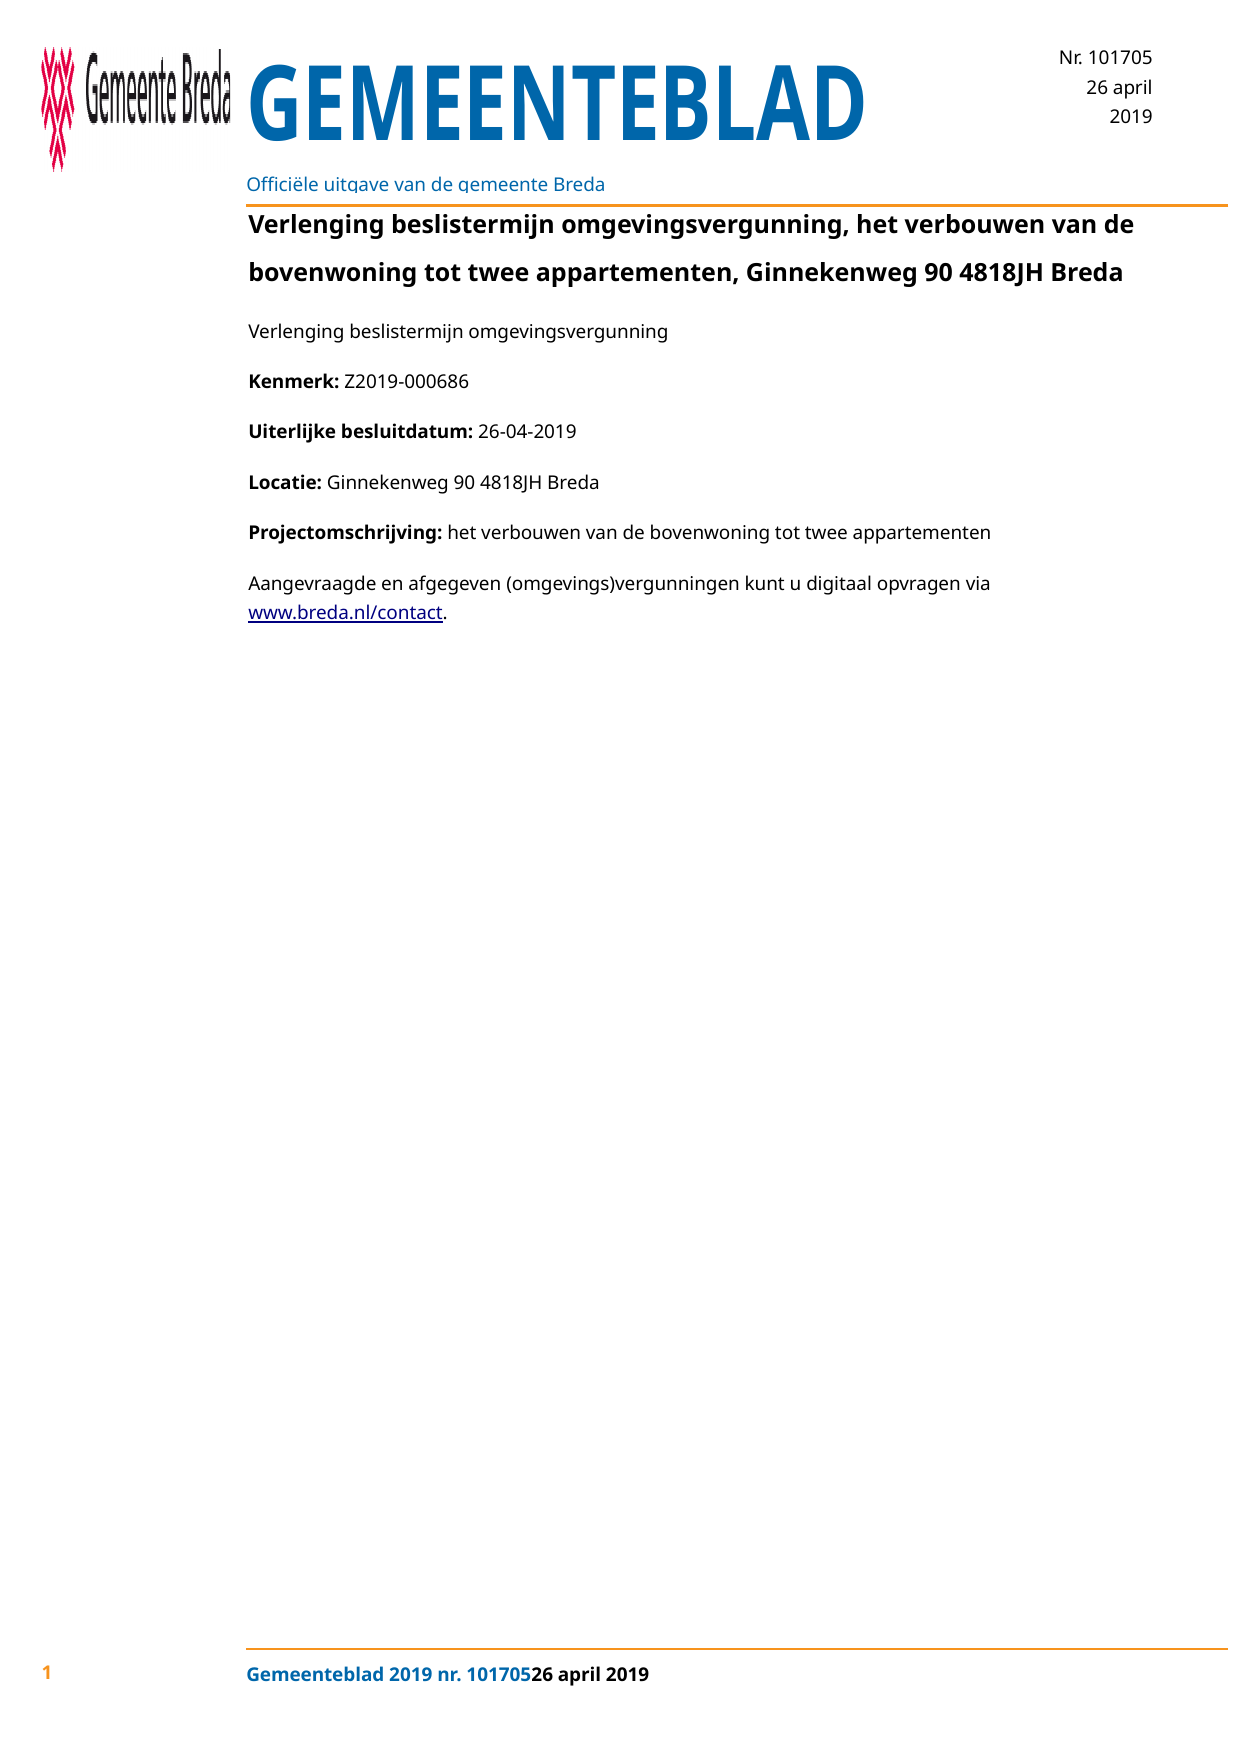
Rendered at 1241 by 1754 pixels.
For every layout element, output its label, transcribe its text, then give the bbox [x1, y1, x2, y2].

text Projectomschrijving: het verbouwen van de bovenwoning tot twee appartementen [248, 519, 1152, 545]
text Locatie: Ginnekenweg 90 4818JH Breda [248, 469, 1152, 495]
text Aangevraagde en afgegeven (omgevings)vergunningen kunt u digitaal opvragen via www.breda.nl/contact. [248, 570, 1152, 625]
text Kenmerk: Z2019-000686 [248, 368, 1152, 394]
picture [41, 47, 231, 172]
text Verlenging beslistermijn omgevingsvergunning, het verbouwen van de bovenwoning tot twee appartementen, Ginnekenweg 90 4818JH Breda [248, 207, 1152, 288]
text Uiterlijke besluitdatum: 26-04-2019 [248, 419, 1152, 444]
text Verlenging beslistermijn omgevingsvergunning [248, 318, 1152, 344]
